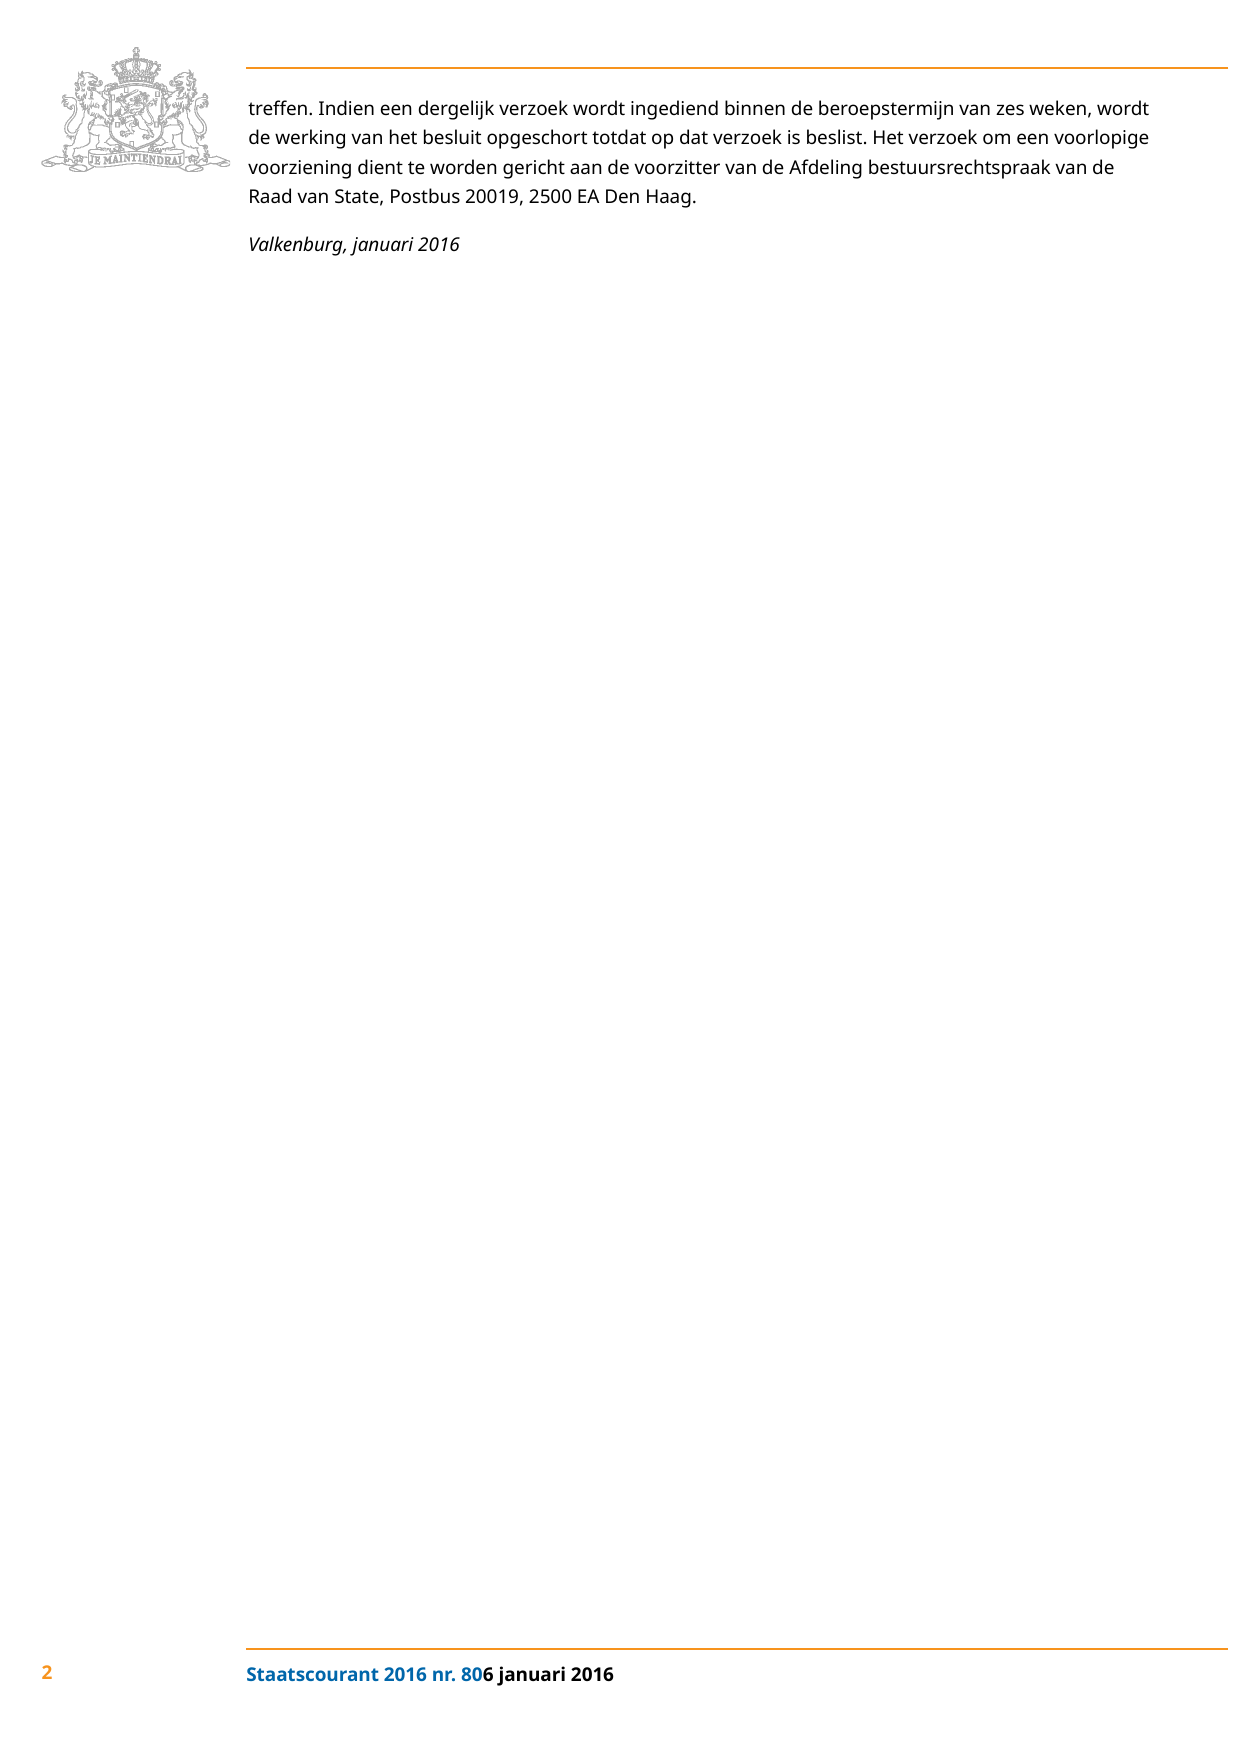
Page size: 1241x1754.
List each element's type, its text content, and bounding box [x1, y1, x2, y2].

text treffen. Indien een dergelijk verzoek wordt ingediend binnen de beroepstermijn van zes weken, wordt de werking van het besluit opgeschort totdat op dat verzoek is beslist. Het verzoek om een voorlopige voorziening dient te worden gericht aan de voorzitter van de Afdeling bestuursrechtspraak van de Raad van State, Postbus 20019, 2500 EA Den Haag. [248, 95, 1152, 209]
picture [41, 47, 231, 172]
text Valkenburg, januari 2016 [248, 231, 1152, 257]
